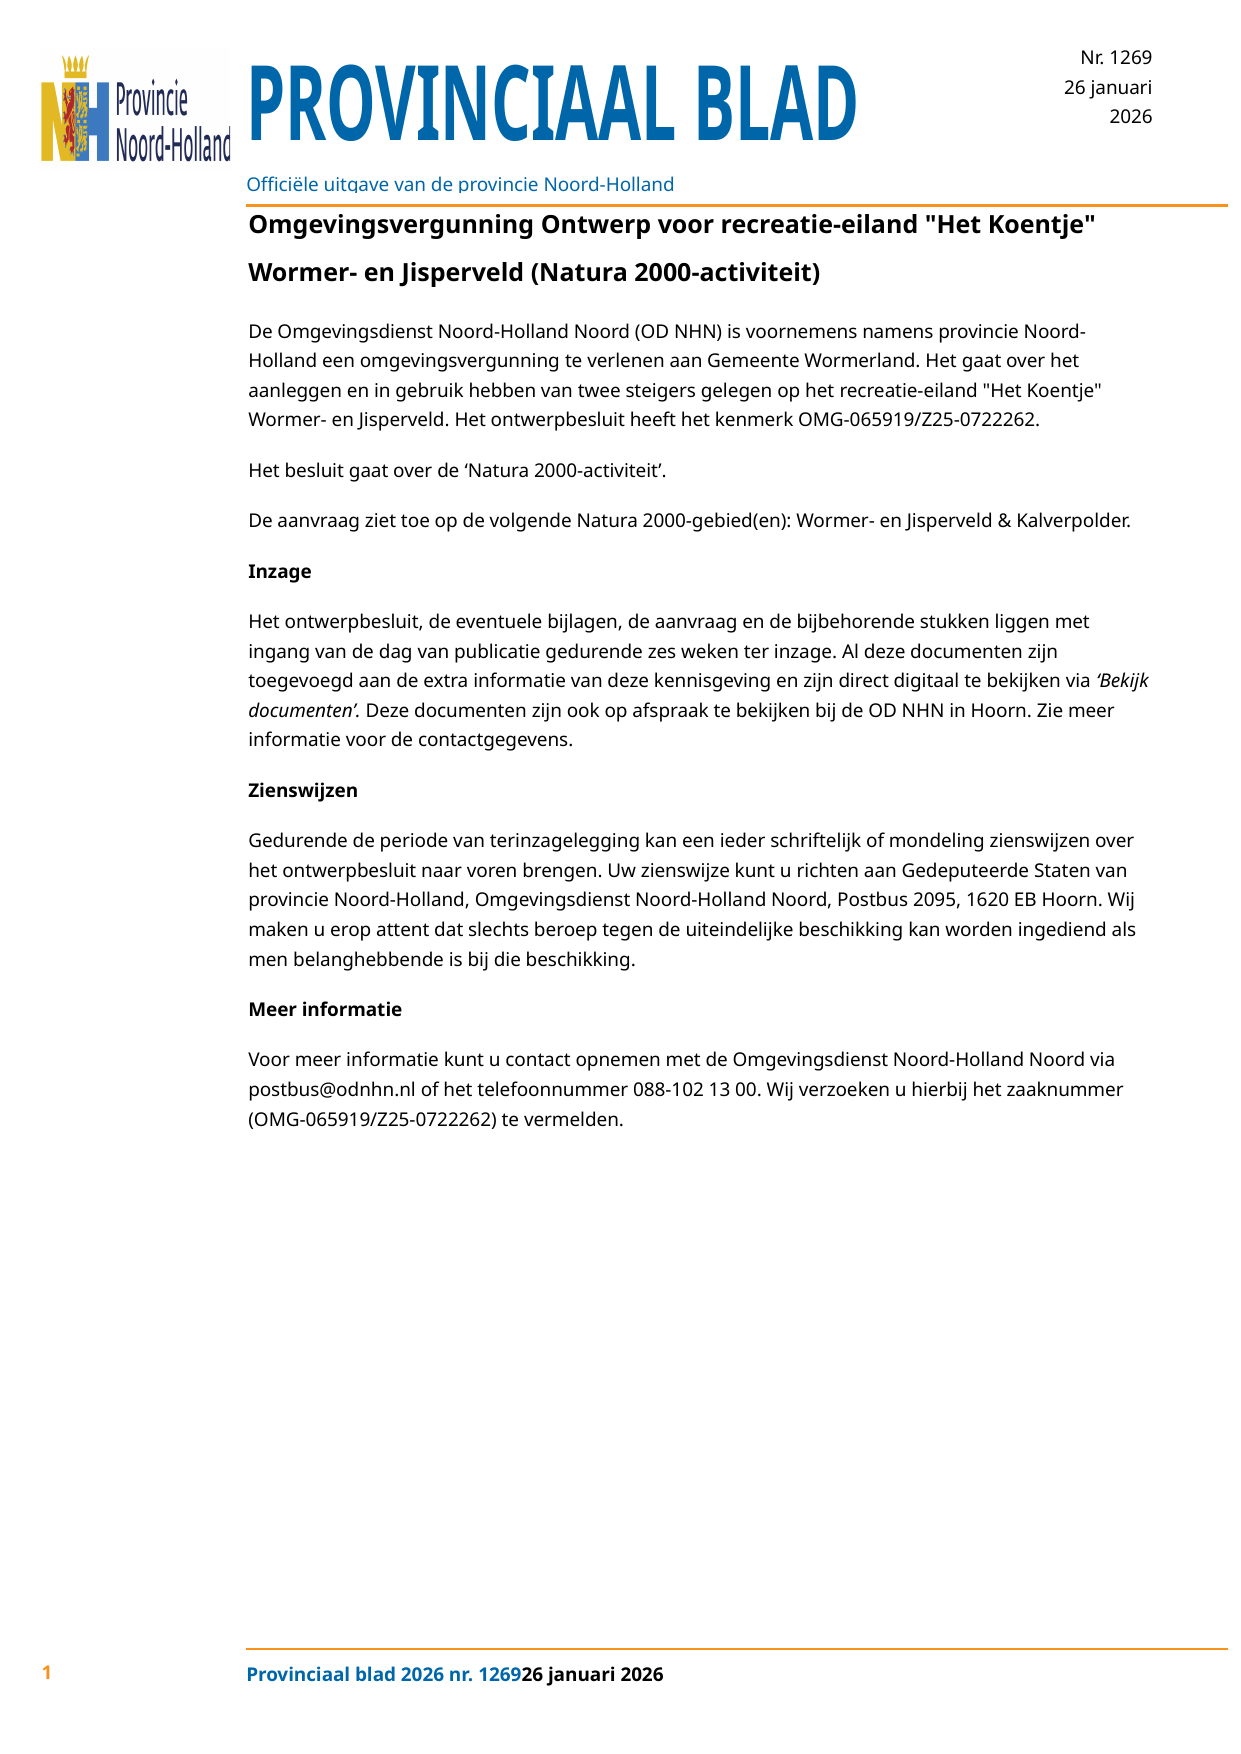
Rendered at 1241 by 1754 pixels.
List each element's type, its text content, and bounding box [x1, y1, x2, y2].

text De Omgevingsdienst Noord-Holland Noord (OD NHN) is voornemens namens provincie Noord-Holland een omgevingsvergunning te verlenen aan Gemeente Wormerland. Het gaat over het aanleggen en in gebruik hebben van twee steigers gelegen op het recreatie-eiland "Het Koentje" Wormer- en Jisperveld. Het ontwerpbesluit heeft het kenmerk OMG-065919/Z25-0722262. [248, 318, 1152, 432]
text De aanvraag ziet toe op de volgende Natura 2000-gebied(en): Wormer- en Jisperveld & Kalverpolder. [248, 507, 1152, 533]
text Het besluit gaat over de ‘Natura 2000-activiteit’. [248, 457, 1152, 483]
text Meer informatie [248, 996, 1152, 1022]
text Inzage [248, 558, 1152, 584]
text Zienswijzen [248, 777, 1152, 803]
text Omgevingsvergunning Ontwerp voor recreatie-eiland "Het Koentje" Wormer- en Jisperveld (Natura 2000-activiteit) [248, 207, 1152, 288]
text Gedurende de periode van terinzagelegging kan een ieder schriftelijk of mondeling zienswijzen over het ontwerpbesluit naar voren brengen. Uw zienswijze kunt u richten aan Gedeputeerde Staten van provincie Noord-Holland, Omgevingsdienst Noord-Holland Noord, Postbus 2095, 1620 EB Hoorn. Wij maken u erop attent dat slechts beroep tegen de uiteindelijke beschikking kan worden ingediend als men belanghebbende is bij die beschikking. [248, 827, 1152, 972]
picture [41, 47, 231, 172]
text Het ontwerpbesluit, de eventuele bijlagen, de aanvraag en de bijbehorende stukken liggen met ingang van de dag van publicatie gedurende zes weken ter inzage. Al deze documenten zijn toegevoegd aan de extra informatie van deze kennisgeving en zijn direct digitaal te bekijken via ‘Bekijk documenten’. Deze documenten zijn ook op afspraak te bekijken bij de OD NHN in Hoorn. Zie meer informatie voor de contactgegevens. [248, 608, 1152, 752]
text Voor meer informatie kunt u contact opnemen met de Omgevingsdienst Noord-Holland Noord via postbus@odnhn.nl of het telefoonnummer 088-102 13 00. Wij verzoeken u hierbij het zaaknummer (OMG-065919/Z25-0722262) te vermelden. [248, 1047, 1152, 1132]
